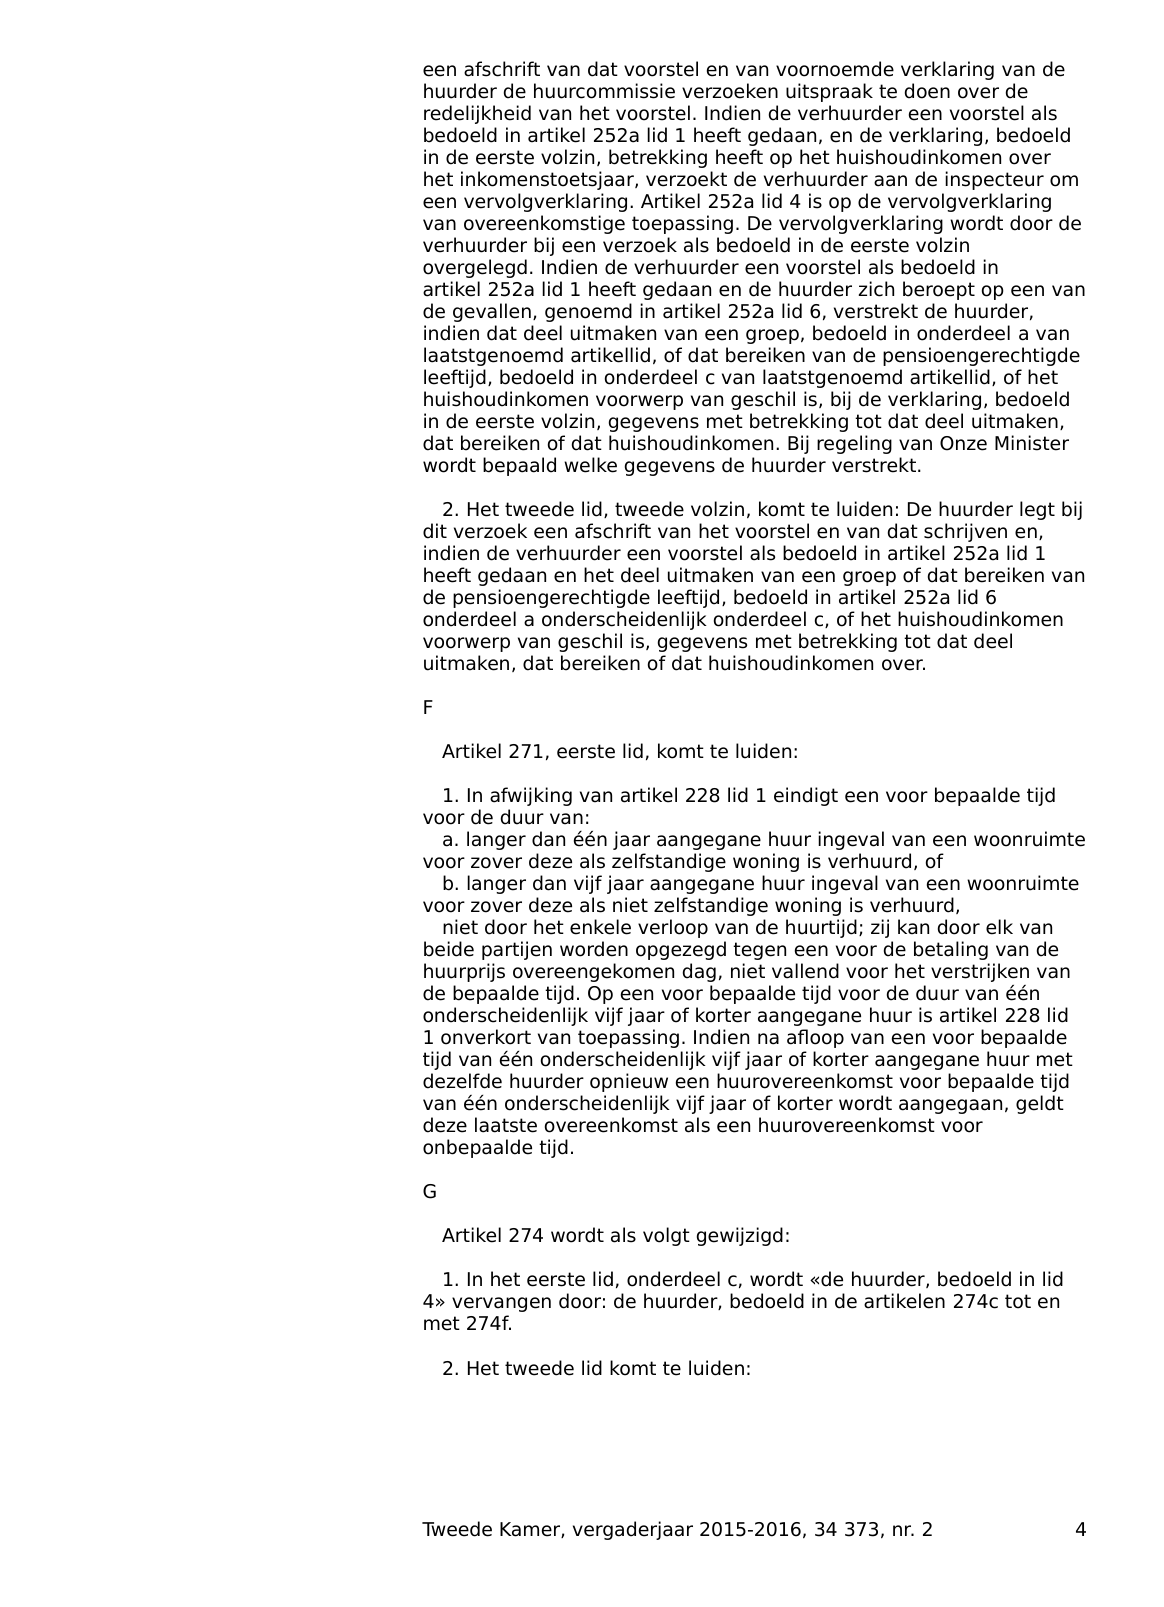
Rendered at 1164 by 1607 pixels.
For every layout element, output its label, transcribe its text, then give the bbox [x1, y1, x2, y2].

text F [422, 697, 1087, 719]
text 2. Het tweede lid komt te luiden: [422, 1357, 1087, 1379]
text 2. Het tweede lid, tweede volzin, komt te luiden: De huurder legt bij dit verzoek een afschrift van het voorstel en van dat schrijven en, indien de verhuurder een voorstel als bedoeld in artikel 252a lid 1 heeft gedaan en het deel uitmaken van een groep of dat bereiken van de pensioengerechtigde leeftijd, bedoeld in artikel 252a lid 6 onderdeel a onderscheidenlijk onderdeel c, of het huishoudinkomen voorwerp van geschil is, gegevens met betrekking tot dat deel uitmaken, dat bereiken of dat huishoudinkomen over. [422, 499, 1087, 675]
text b. langer dan vijf jaar aangegane huur ingeval van een woonruimte voor zover deze als niet zelfstandige woning is verhuurd, [422, 873, 1087, 917]
text Artikel 271, eerste lid, komt te luiden: [422, 741, 1087, 763]
text G [422, 1181, 1087, 1203]
text niet door het enkele verloop van de huurtijd; zij kan door elk van beide partijen worden opgezegd tegen een voor de betaling van de huurprijs overeengekomen dag, niet vallend voor het verstrijken van de bepaalde tijd. Op een voor bepaalde tijd voor de duur van één onderscheidenlijk vijf jaar of korter aangegane huur is artikel 228 lid 1 onverkort van toepassing. Indien na afloop van een voor bepaalde tijd van één onderscheidenlijk vijf jaar of korter aangegane huur met dezelfde huurder opnieuw een huurovereenkomst voor bepaalde tijd van één onderscheidenlijk vijf jaar of korter wordt aangegaan, geldt deze laatste overeenkomst als een huurovereenkomst voor onbepaalde tijd. [422, 917, 1087, 1159]
text Artikel 274 wordt als volgt gewijzigd: [422, 1225, 1087, 1247]
text 1. In afwijking van artikel 228 lid 1 eindigt een voor bepaalde tijd voor de duur van: [422, 785, 1087, 829]
text 1. In het eerste lid, onderdeel c, wordt «de huurder, bedoeld in lid 4» vervangen door: de huurder, bedoeld in de artikelen 274c tot en met 274f. [422, 1269, 1087, 1335]
text a. langer dan één jaar aangegane huur ingeval van een woonruimte voor zover deze als zelfstandige woning is verhuurd, of [422, 829, 1087, 873]
text een afschrift van dat voorstel en van voornoemde verklaring van de huurder de huurcommissie verzoeken uitspraak te doen over de redelijkheid van het voorstel. Indien de verhuurder een voorstel als bedoeld in artikel 252a lid 1 heeft gedaan, en de verklaring, bedoeld in de eerste volzin, betrekking heeft op het huishoudinkomen over het inkomenstoetsjaar, verzoekt de verhuurder aan de inspecteur om een vervolgverklaring. Artikel 252a lid 4 is op de vervolgverklaring van overeenkomstige toepassing. De vervolgverklaring wordt door de verhuurder bij een verzoek als bedoeld in de eerste volzin overgelegd. Indien de verhuurder een voorstel als bedoeld in artikel 252a lid 1 heeft gedaan en de huurder zich beroept op een van de gevallen, genoemd in artikel 252a lid 6, verstrekt de huurder, indien dat deel uitmaken van een groep, bedoeld in onderdeel a van laatstgenoemd artikellid, of dat bereiken van de pensioengerechtigde leeftijd, bedoeld in onderdeel c van laatstgenoemd artikellid, of het huishoudinkomen voorwerp van geschil is, bij de verklaring, bedoeld in de eerste volzin, gegevens met betrekking tot dat deel uitmaken, dat bereiken of dat huishoudinkomen. Bij regeling van Onze Minister wordt bepaald welke gegevens de huurder verstrekt. [422, 59, 1087, 477]
